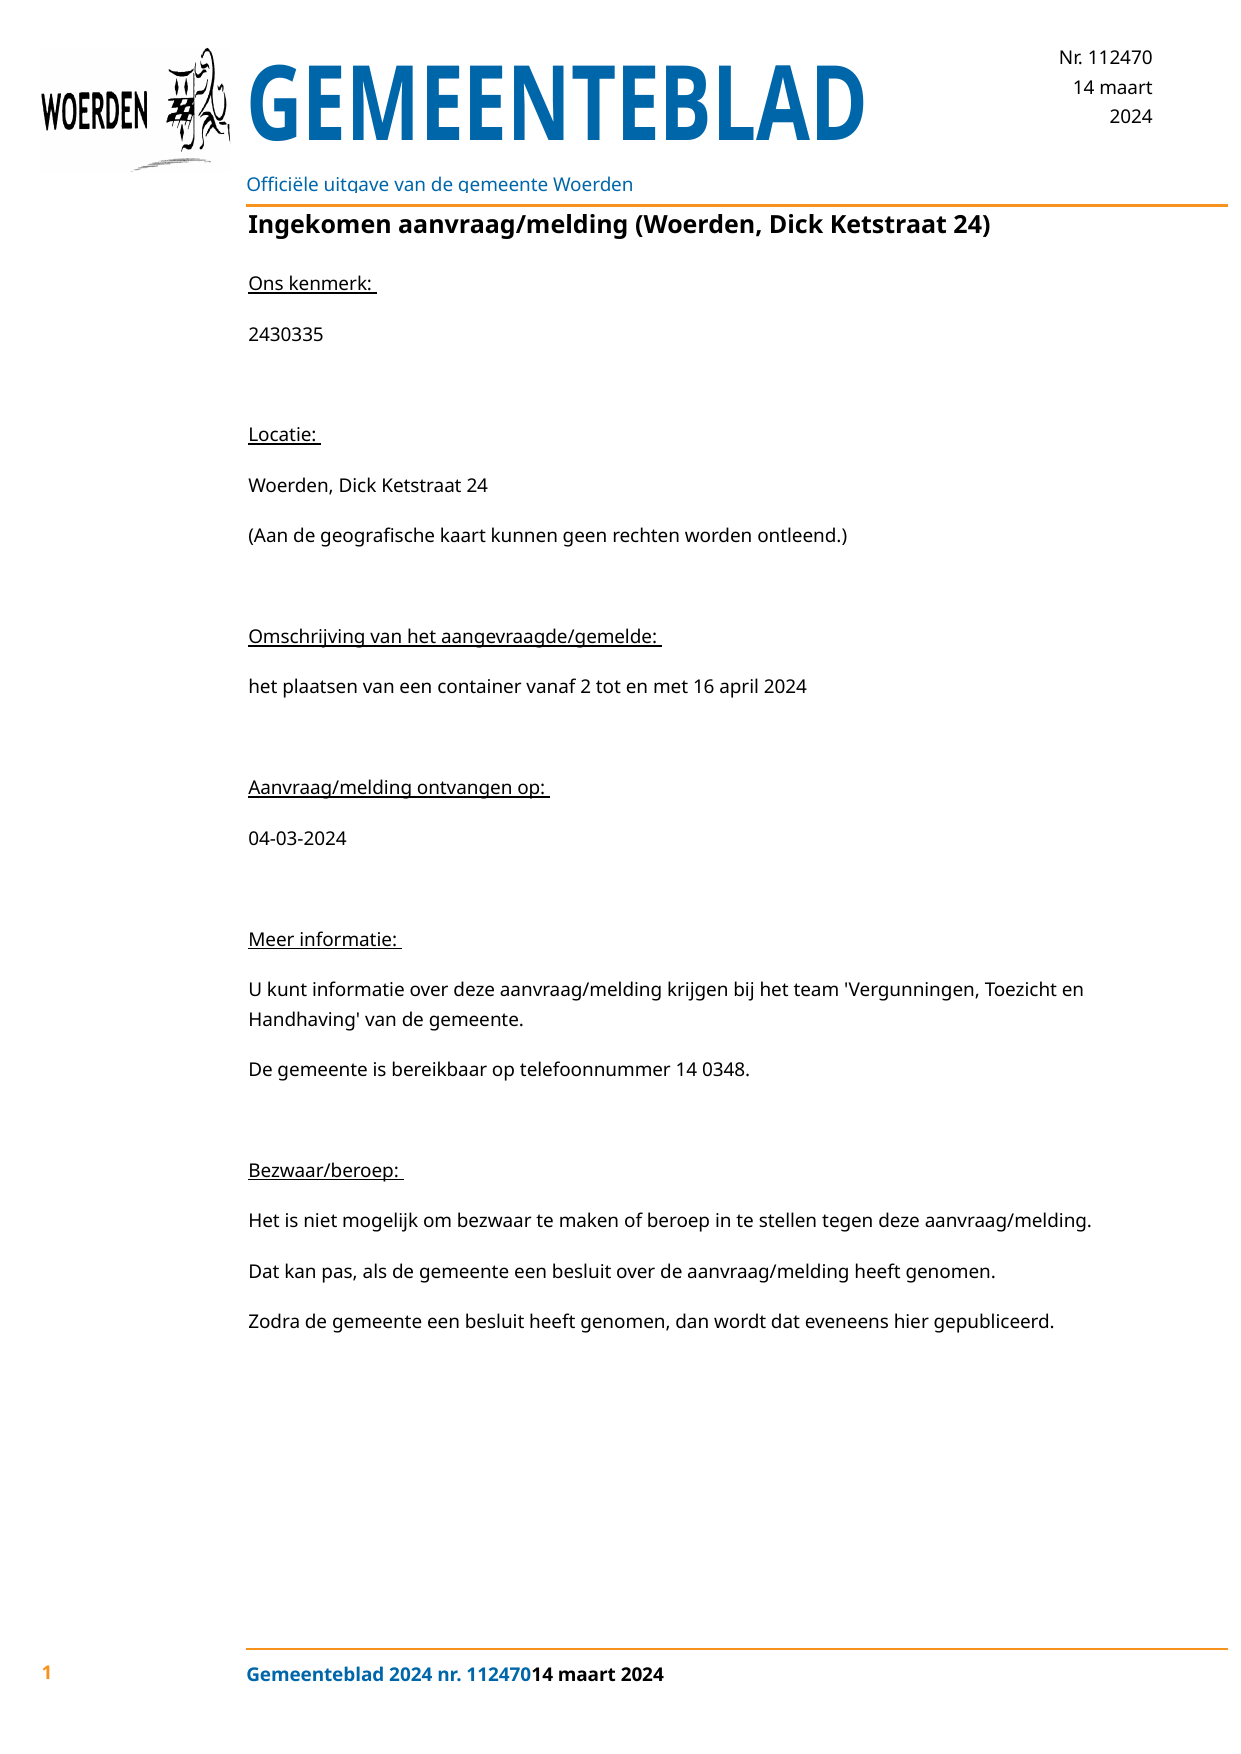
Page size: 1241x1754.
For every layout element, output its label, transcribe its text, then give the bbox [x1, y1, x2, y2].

text Het is niet mogelijk om bezwaar te maken of beroep in te stellen tegen deze aanvraag/melding. [248, 1207, 1152, 1233]
text Aanvraag/melding ontvangen op: [248, 774, 1152, 800]
text Meer informatie: [248, 926, 1152, 951]
text Bezwaar/beroep: [248, 1157, 1152, 1183]
text (Aan de geografische kaart kunnen geen rechten worden ontleend.) [248, 522, 1152, 548]
text 04-03-2024 [248, 825, 1152, 851]
text Ons kenmerk: [248, 270, 1152, 296]
text Omschrijving van het aangevraagde/gemelde: [248, 623, 1152, 649]
text 2430335 [248, 321, 1152, 346]
text U kunt informatie over deze aanvraag/melding krijgen bij het team 'Vergunningen, Toezicht en Handhaving' van de gemeente. [248, 976, 1152, 1031]
picture [41, 47, 231, 172]
text Locatie: [248, 422, 1152, 447]
text Zodra de gemeente een besluit heeft genomen, dan wordt dat eveneens hier gepubliceerd. [248, 1308, 1152, 1334]
text Ingekomen aanvraag/melding (Woerden, Dick Ketstraat 24) [248, 207, 1152, 241]
text Woerden, Dick Ketstraat 24 [248, 472, 1152, 498]
text het plaatsen van een container vanaf 2 tot en met 16 april 2024 [248, 674, 1152, 699]
text De gemeente is bereikbaar op telefoonnummer 14 0348. [248, 1056, 1152, 1082]
text Dat kan pas, als de gemeente een besluit over de aanvraag/melding heeft genomen. [248, 1258, 1152, 1283]
